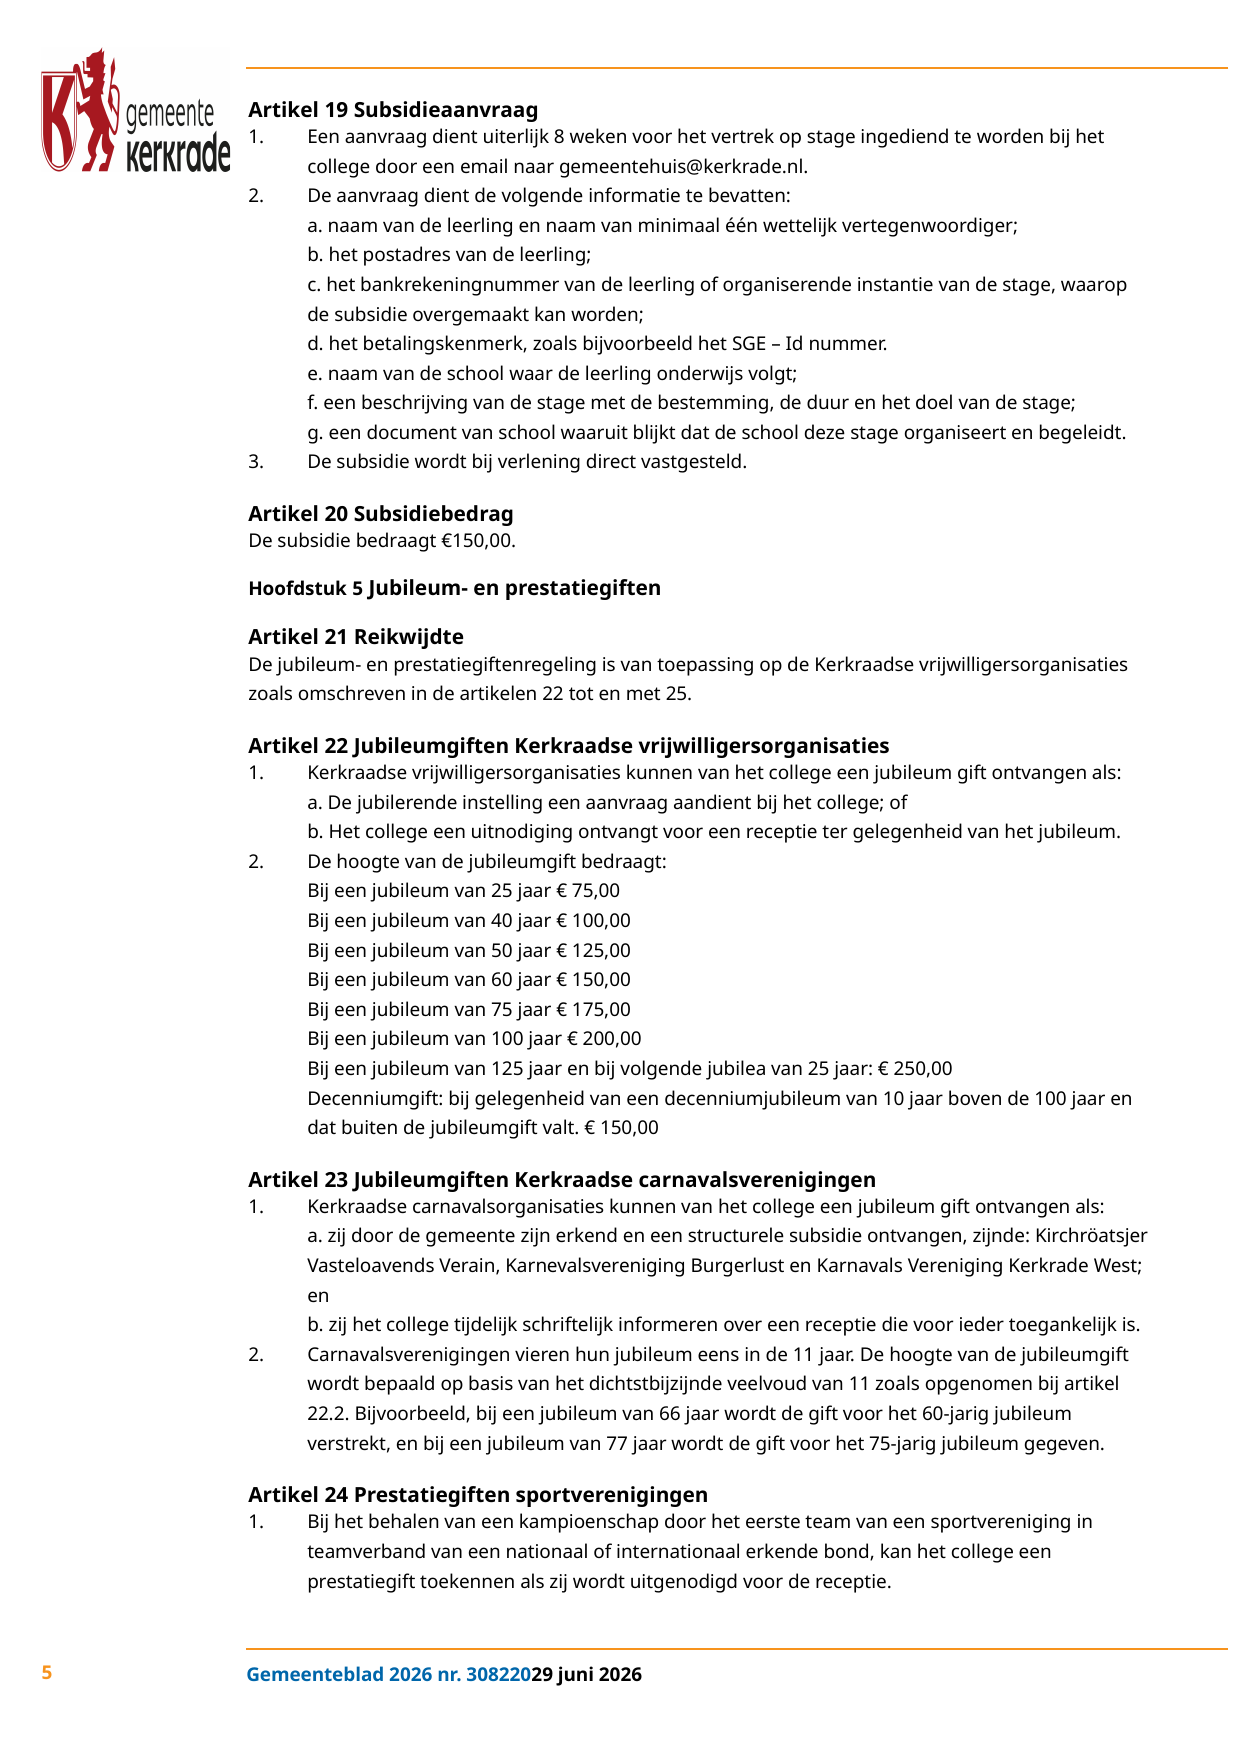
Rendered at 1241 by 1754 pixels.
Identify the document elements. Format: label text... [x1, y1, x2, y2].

list Bij een jubileum van 50 jaar € 125,00 [248, 937, 1152, 962]
list e. naam van de school waar de leerling onderwijs volgt; [248, 360, 1152, 386]
list Bij een jubileum van 25 jaar € 75,00 [248, 878, 1152, 903]
list Carnavalsverenigingen vieren hun jubileum eens in de 11 jaar. De hoogte van de jubileumgift wordt bepaald op basis van het dichtstbijzijnde veelvoud van 11 zoals opgenomen bij artikel 22.2. Bijvoorbeeld, bij een jubileum van 66 jaar wordt de gift voor het 60-jarig jubileum verstrekt, en bij een jubileum van 77 jaar wordt de gift voor het 75-jarig jubileum gegeven. [248, 1341, 1152, 1456]
picture [41, 47, 231, 172]
text Artikel 19 Subsidieaanvraag [248, 95, 1152, 123]
list a. De jubilerende instelling een aanvraag aandient bij het college; of [248, 789, 1152, 814]
text Artikel 23 Jubileumgiften Kerkraadse carnavalsverenigingen [248, 1165, 1152, 1193]
list a. naam van de leerling en naam van minimaal één wettelijk vertegenwoordiger; [248, 212, 1152, 238]
list Bij het behalen van een kampioenschap door het eerste team van een sportvereniging in teamverband van een nationaal of internationaal erkende bond, kan het college een prestatiegift toekennen als zij wordt uitgenodigd voor de receptie. [248, 1509, 1152, 1593]
list Decenniumgift: bij gelegenheid van een decenniumjubileum van 10 jaar boven de 100 jaar en dat buiten de jubileumgift valt. € 150,00 [248, 1085, 1152, 1140]
list b. het postadres van de leerling; [248, 242, 1152, 267]
list De aanvraag dient de volgende informatie te bevatten: [248, 182, 1152, 208]
list a. zij door de gemeente zijn erkend en een structurele subsidie ontvangen, zijnde: Kirchröatsjer Vasteloavends Verain, Karnevalsvereniging Burgerlust en Karnavals Vereniging Kerkrade West; en [248, 1223, 1152, 1308]
list Kerkraadse vrijwilligersorganisaties kunnen van het college een jubileum gift ontvangen als: [248, 759, 1152, 785]
list De hoogte van de jubileumgift bedraagt: [248, 848, 1152, 874]
list Bij een jubileum van 75 jaar € 175,00 [248, 996, 1152, 1022]
text Hoofdstuk 5 Jubileum- en prestatiegiften [248, 573, 1152, 602]
list Bij een jubileum van 40 jaar € 100,00 [248, 907, 1152, 933]
list g. een document van school waaruit blijkt dat de school deze stage organiseert en begeleidt. [248, 419, 1152, 445]
list Een aanvraag dient uiterlijk 8 weken voor het vertrek op stage ingediend te worden bij het college door een email naar gemeentehuis@kerkrade.nl. [248, 123, 1152, 178]
text De subsidie bedraagt €150,00. [248, 527, 1152, 553]
list Kerkraadse carnavalsorganisaties kunnen van het college een jubileum gift ontvangen als: [248, 1193, 1152, 1219]
list b. Het college een uitnodiging ontvangt voor een receptie ter gelegenheid van het jubileum. [248, 818, 1152, 844]
text Artikel 22 Jubileumgiften Kerkraadse vrijwilligersorganisaties [248, 731, 1152, 759]
list b. zij het college tijdelijk schriftelijk informeren over een receptie die voor ieder toegankelijk is. [248, 1311, 1152, 1337]
list f. een beschrijving van de stage met de bestemming, de duur en het doel van de stage; [248, 389, 1152, 415]
list Bij een jubileum van 125 jaar en bij volgende jubilea van 25 jaar: € 250,00 [248, 1055, 1152, 1081]
list De subsidie wordt bij verlening direct vastgesteld. [248, 449, 1152, 474]
list d. het betalingskenmerk, zoals bijvoorbeeld het SGE – Id nummer. [248, 330, 1152, 356]
text Artikel 20 Subsidiebedrag [248, 499, 1152, 527]
text Artikel 24 Prestatiegiften sportverenigingen [248, 1480, 1152, 1509]
list Bij een jubileum van 100 jaar € 200,00 [248, 1026, 1152, 1051]
list c. het bankrekeningnummer van de leerling of organiserende instantie van de stage, waarop de subsidie overgemaakt kan worden; [248, 271, 1152, 326]
text De jubileum- en prestatiegiftenregeling is van toepassing op de Kerkraadse vrijwilligersorganisaties zoals omschreven in de artikelen 22 tot en met 25. [248, 651, 1152, 706]
text Artikel 21 Reikwijdte [248, 622, 1152, 651]
list Bij een jubileum van 60 jaar € 150,00 [248, 966, 1152, 992]
